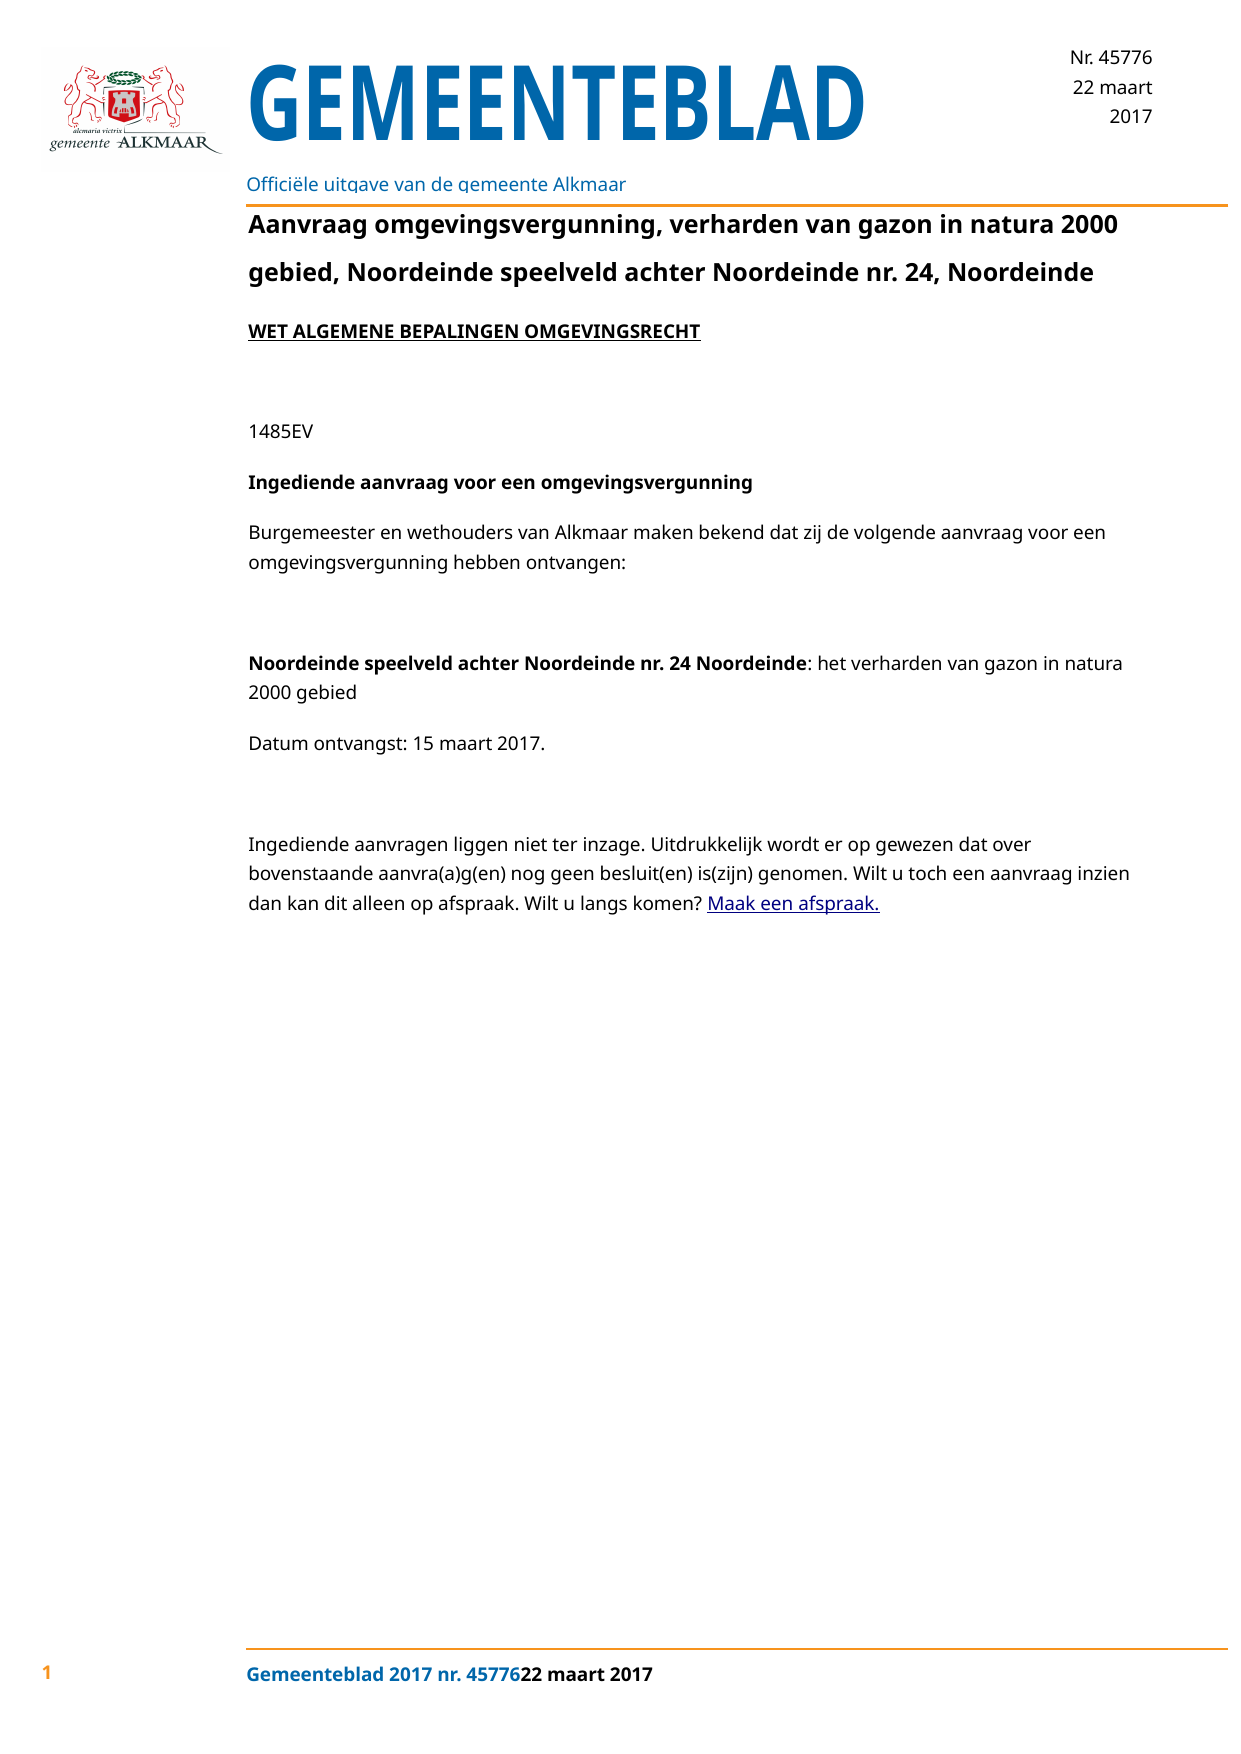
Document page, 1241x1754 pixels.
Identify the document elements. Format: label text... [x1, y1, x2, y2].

text Noordeinde speelveld achter Noordeinde nr. 24 Noordeinde: het verharden van gazon in natura 2000 gebied [248, 650, 1152, 705]
text Burgemeester en wethouders van Alkmaar maken bekend dat zij de volgende aanvraag voor een omgevingsvergunning hebben ontvangen: [248, 519, 1152, 575]
text Aanvraag omgevingsvergunning, verharden van gazon in natura 2000 gebied, Noordeinde speelveld achter Noordeinde nr. 24, Noordeinde [248, 207, 1152, 288]
text Ingediende aanvragen liggen niet ter inzage. Uitdrukkelijk wordt er op gewezen dat over bovenstaande aanvra(a)g(en) nog geen besluit(en) is(zijn) genomen. Wilt u toch een aanvraag inzien dan kan dit alleen op afspraak. Wilt u langs komen? Maak een afspraak. [248, 831, 1152, 916]
text 1485EV [248, 419, 1152, 444]
text WET ALGEMENE BEPALINGEN OMGEVINGSRECHT [248, 318, 1152, 344]
text Datum ontvangst: 15 maart 2017. [248, 730, 1152, 756]
picture [41, 47, 231, 172]
text Ingediende aanvraag voor een omgevingsvergunning [248, 469, 1152, 495]
